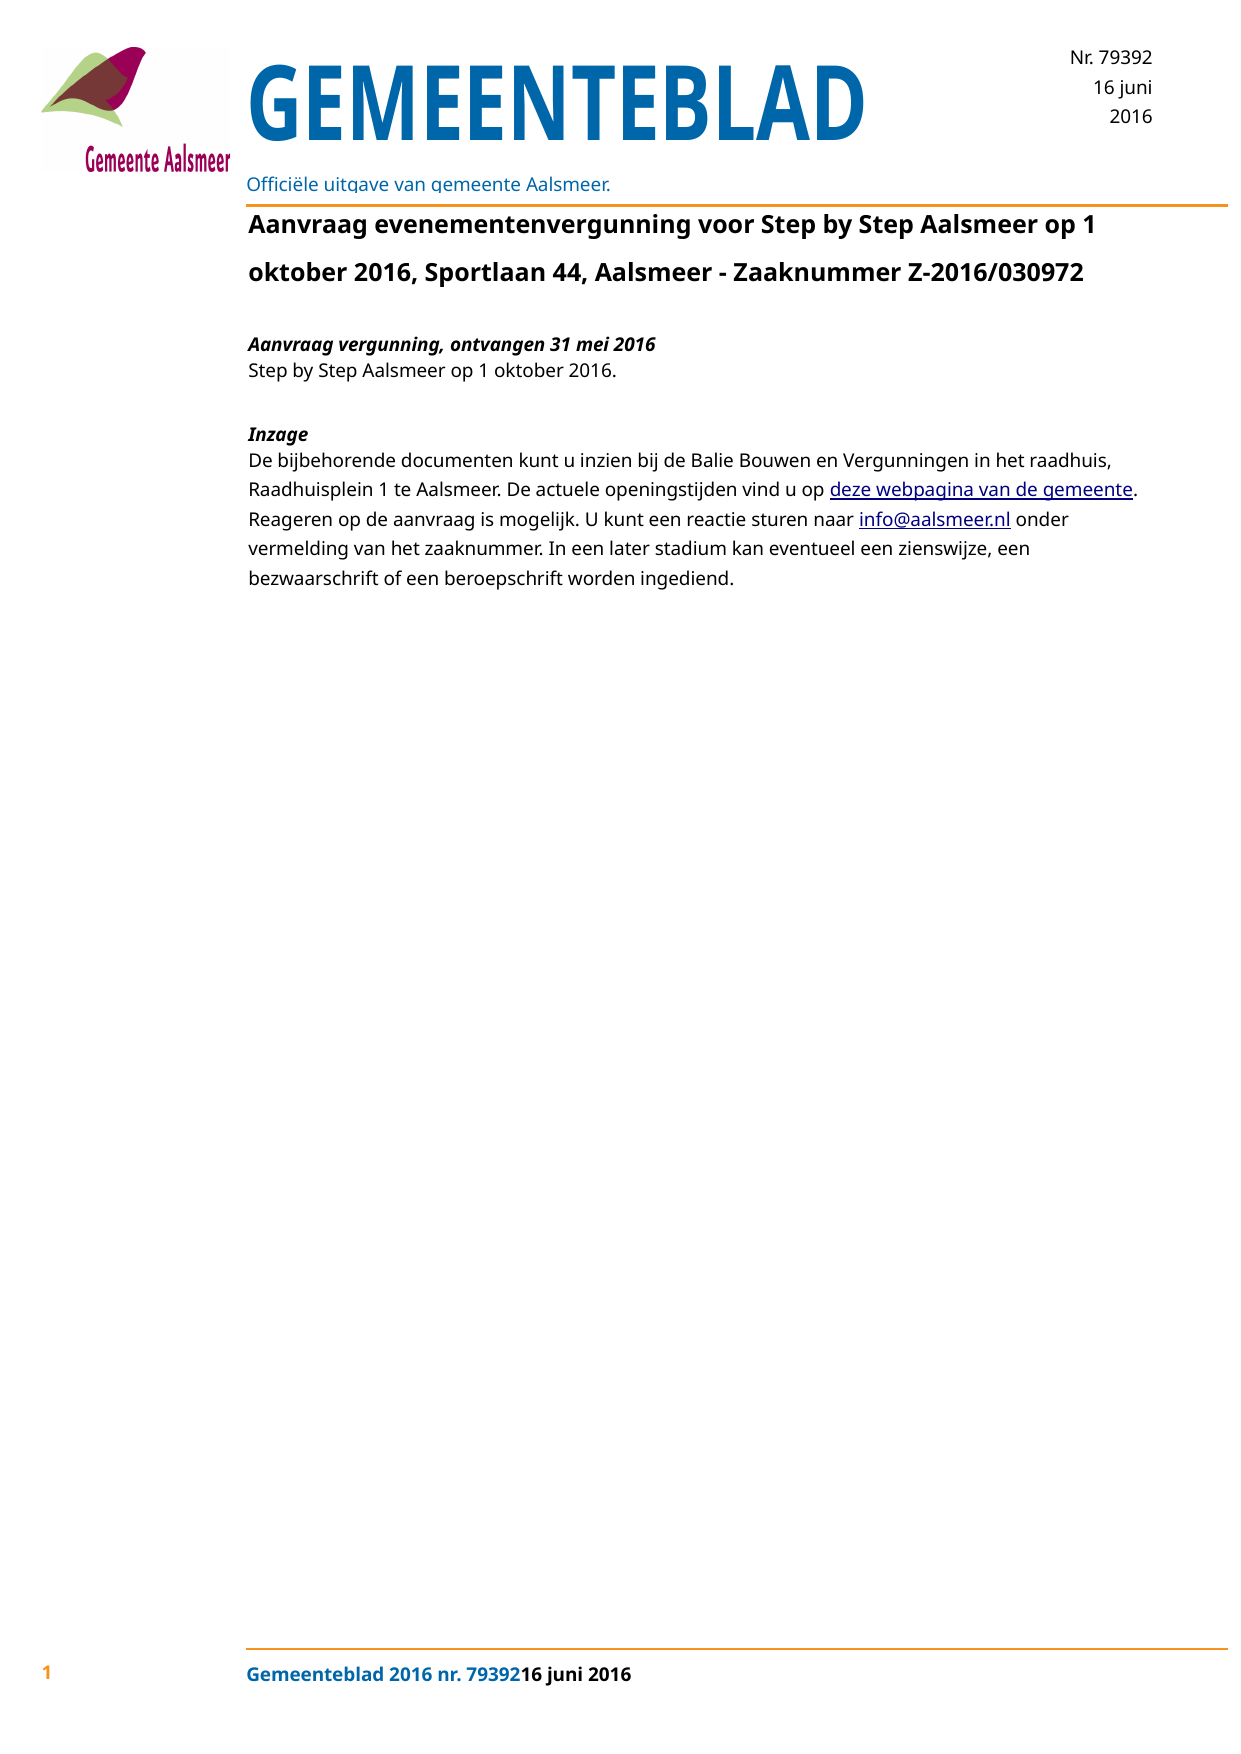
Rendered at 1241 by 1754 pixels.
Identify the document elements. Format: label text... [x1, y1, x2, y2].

text Inzage [248, 421, 1152, 447]
text De bijbehorende documenten kunt u inzien bij de Balie Bouwen en Vergunningen in het raadhuis, Raadhuisplein 1 te Aalsmeer. De actuele openingstijden vind u op deze webpagina van de gemeente. Reageren op de aanvraag is mogelijk. U kunt een reactie sturen naar info@aalsmeer.nl onder vermelding van het zaaknummer. In een later stadium kan eventueel een zienswijze, een bezwaarschrift of een beroepschrift worden ingediend. [248, 447, 1152, 591]
picture [41, 47, 231, 172]
text Step by Step Aalsmeer op 1 oktober 2016. [248, 357, 1152, 383]
text Aanvraag vergunning, ontvangen 31 mei 2016 [248, 331, 1152, 357]
text ​ [248, 616, 1152, 641]
text Aanvraag evenementenvergunning voor Step by Step Aalsmeer op 1 oktober 2016, Sportlaan 44, Aalsmeer - Zaaknummer Z-2016/030972 [248, 207, 1152, 288]
